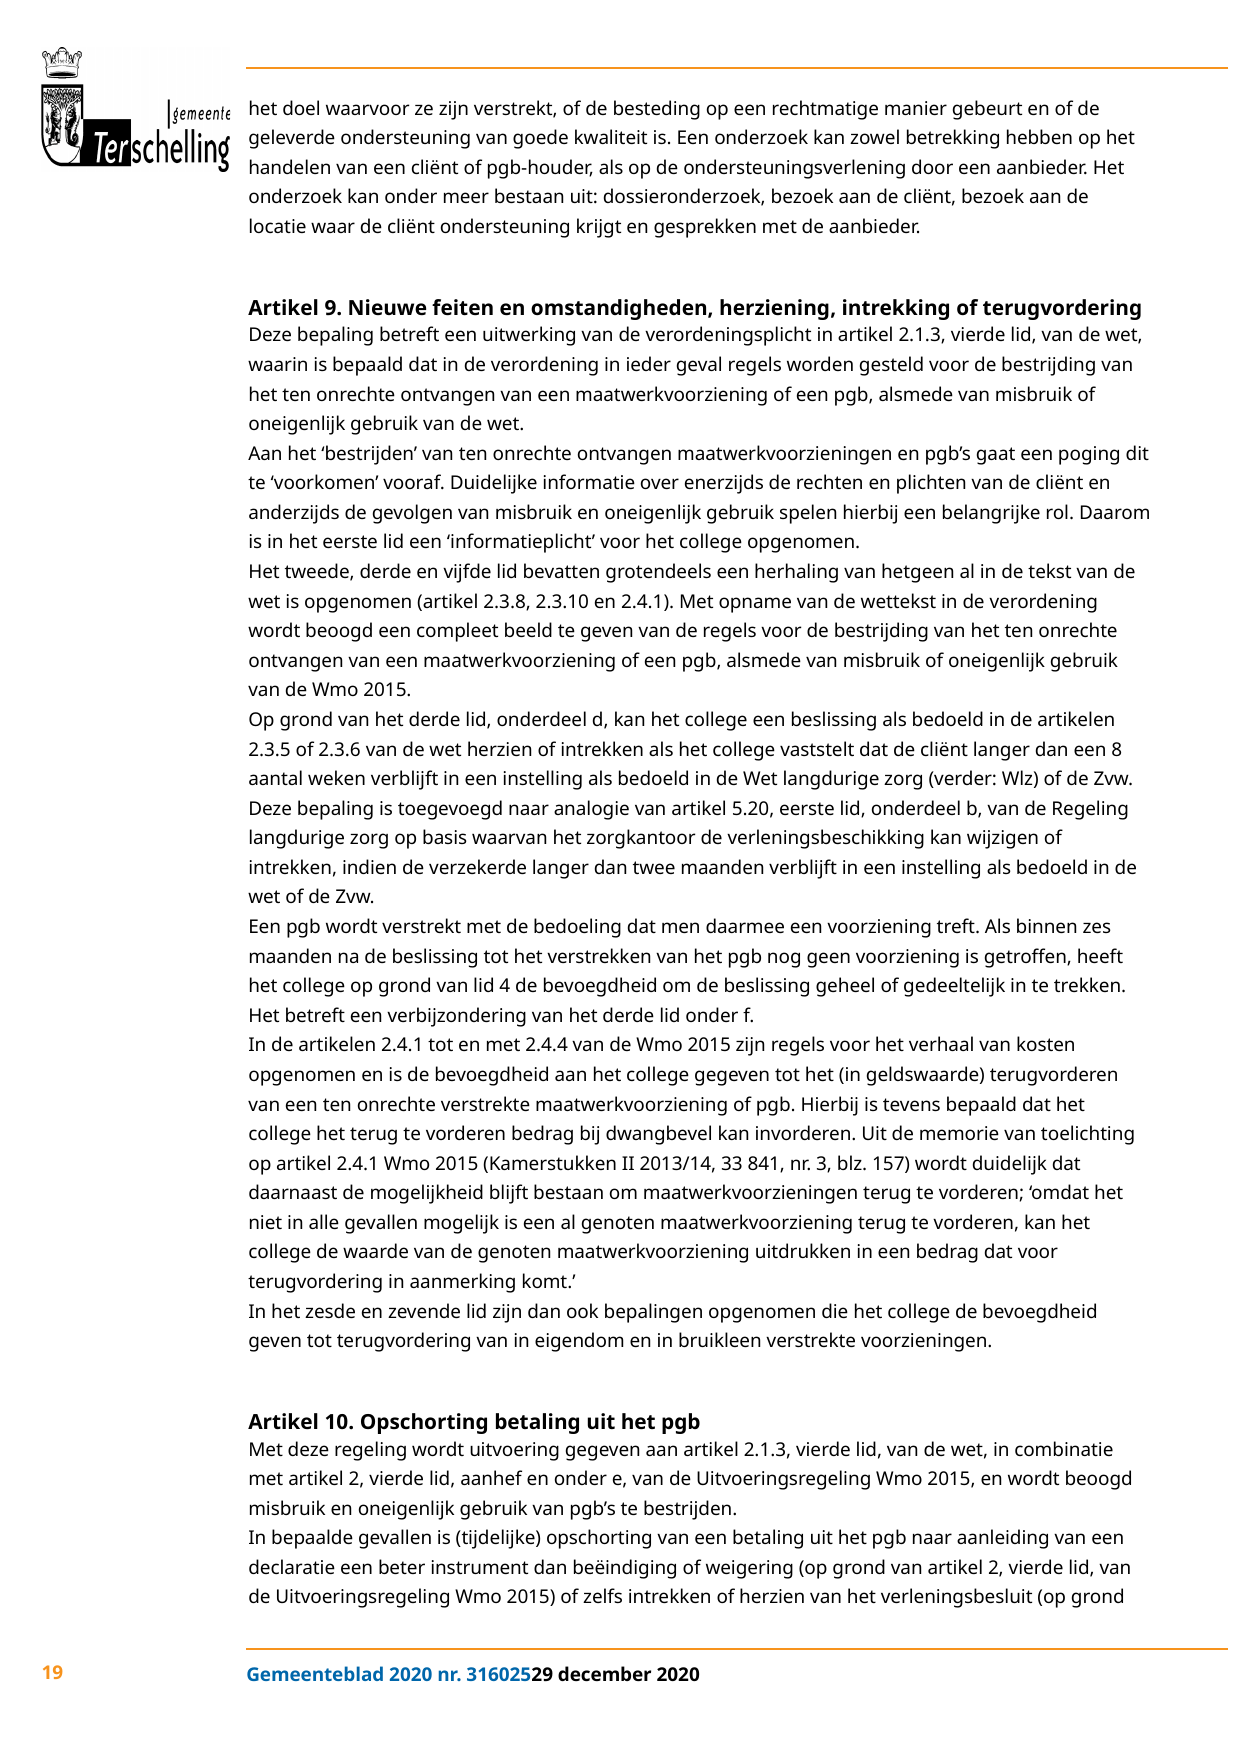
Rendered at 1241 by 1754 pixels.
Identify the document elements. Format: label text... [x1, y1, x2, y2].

text In bepaalde gevallen is (tijdelijke) opschorting van een betaling uit het pgb naar aanleiding van een declaratie een beter instrument dan beëindiging of weigering (op grond van artikel 2, vierde lid, van de Uitvoeringsregeling Wmo 2015) of zelfs intrekken of herzien van het verleningsbesluit (op grond [248, 1524, 1152, 1609]
picture [41, 47, 231, 172]
text Aan het ‘bestrijden’ van ten onrechte ontvangen maatwerkvoorzieningen en pgb’s gaat een poging dit te ‘voorkomen’ vooraf. Duidelijke informatie over enerzijds de rechten en plichten van de cliënt en anderzijds de gevolgen van misbruik en oneigenlijk gebruik spelen hierbij een belangrijke rol. Daarom is in het eerste lid een ‘informatieplicht’ voor het college opgenomen. [248, 440, 1152, 554]
text Op grond van het derde lid, onderdeel d, kan het college een beslissing als bedoeld in de artikelen 2.3.5 of 2.3.6 van de wet herzien of intrekken als het college vaststelt dat de cliënt langer dan een 8 aantal weken verblijft in een instelling als bedoeld in de Wet langdurige zorg (verder: Wlz) of de Zvw. Deze bepaling is toegevoegd naar analogie van artikel 5.20, eerste lid, onderdeel b, van de Regeling langdurige zorg op basis waarvan het zorgkantoor de verleningsbeschikking kan wijzigen of intrekken, indien de verzekerde langer dan twee maanden verblijft in een instelling als bedoeld in de wet of de Zvw. [248, 706, 1152, 909]
text het doel waarvoor ze zijn verstrekt, of de besteding op een rechtmatige manier gebeurt en of de geleverde ondersteuning van goede kwaliteit is. Een onderzoek kan zowel betrekking hebben op het handelen van een cliënt of pgb-houder, als op de ondersteuningsverlening door een aanbieder. Het onderzoek kan onder meer bestaan uit: dossieronderzoek, bezoek aan de cliënt, bezoek aan de locatie waar de cliënt ondersteuning krijgt en gesprekken met de aanbieder. [248, 95, 1152, 239]
text Artikel 10. Opschorting betaling uit het pgb [248, 1407, 1152, 1436]
text In de artikelen 2.4.1 tot en met 2.4.4 van de Wmo 2015 zijn regels voor het verhaal van kosten opgenomen en is de bevoegdheid aan het college gegeven tot het (in geldswaarde) terugvorderen van een ten onrechte verstrekte maatwerkvoorziening of pgb. Hierbij is tevens bepaald dat het college het terug te vorderen bedrag bij dwangbevel kan invorderen. Uit de memorie van toelichting op artikel 2.4.1 Wmo 2015 (Kamerstukken II 2013/14, 33 841, nr. 3, blz. 157) wordt duidelijk dat daarnaast de mogelijkheid blijft bestaan om maatwerkvoorzieningen terug te vorderen; ‘omdat het niet in alle gevallen mogelijk is een al genoten maatwerkvoorziening terug te vorderen, kan het college de waarde van de genoten maatwerkvoorziening uitdrukken in een bedrag dat voor terugvordering in aanmerking komt.’ [248, 1032, 1152, 1294]
text Artikel 9. Nieuwe feiten en omstandigheden, herziening, intrekking of terugvordering [248, 293, 1152, 322]
text In het zesde en zevende lid zijn dan ook bepalingen opgenomen die het college de bevoegdheid geven tot terugvordering van in eigendom en in bruikleen verstrekte voorzieningen. [248, 1298, 1152, 1353]
text Deze bepaling betreft een uitwerking van de verordeningsplicht in artikel 2.1.3, vierde lid, van de wet, waarin is bepaald dat in de verordening in ieder geval regels worden gesteld voor de bestrijding van het ten onrechte ontvangen van een maatwerkvoorziening of een pgb, alsmede van misbruik of oneigenlijk gebruik van de wet. [248, 322, 1152, 436]
text Met deze regeling wordt uitvoering gegeven aan artikel 2.1.3, vierde lid, van de wet, in combinatie met artikel 2, vierde lid, aanhef en onder e, van de Uitvoeringsregeling Wmo 2015, en wordt beoogd misbruik en oneigenlijk gebruik van pgb’s te bestrijden. [248, 1436, 1152, 1521]
text Een pgb wordt verstrekt met de bedoeling dat men daarmee een voorziening treft. Als binnen zes maanden na de beslissing tot het verstrekken van het pgb nog geen voorziening is getroffen, heeft het college op grond van lid 4 de bevoegdheid om de beslissing geheel of gedeeltelijk in te trekken. Het betreft een verbijzondering van het derde lid onder f. [248, 913, 1152, 1028]
text Het tweede, derde en vijfde lid bevatten grotendeels een herhaling van hetgeen al in de tekst van de wet is opgenomen (artikel 2.3.8, 2.3.10 en 2.4.1). Met opname van de wettekst in de verordening wordt beoogd een compleet beeld te geven van de regels voor de bestrijding van het ten onrechte ontvangen van een maatwerkvoorziening of een pgb, alsmede van misbruik of oneigenlijk gebruik van de Wmo 2015. [248, 558, 1152, 702]
